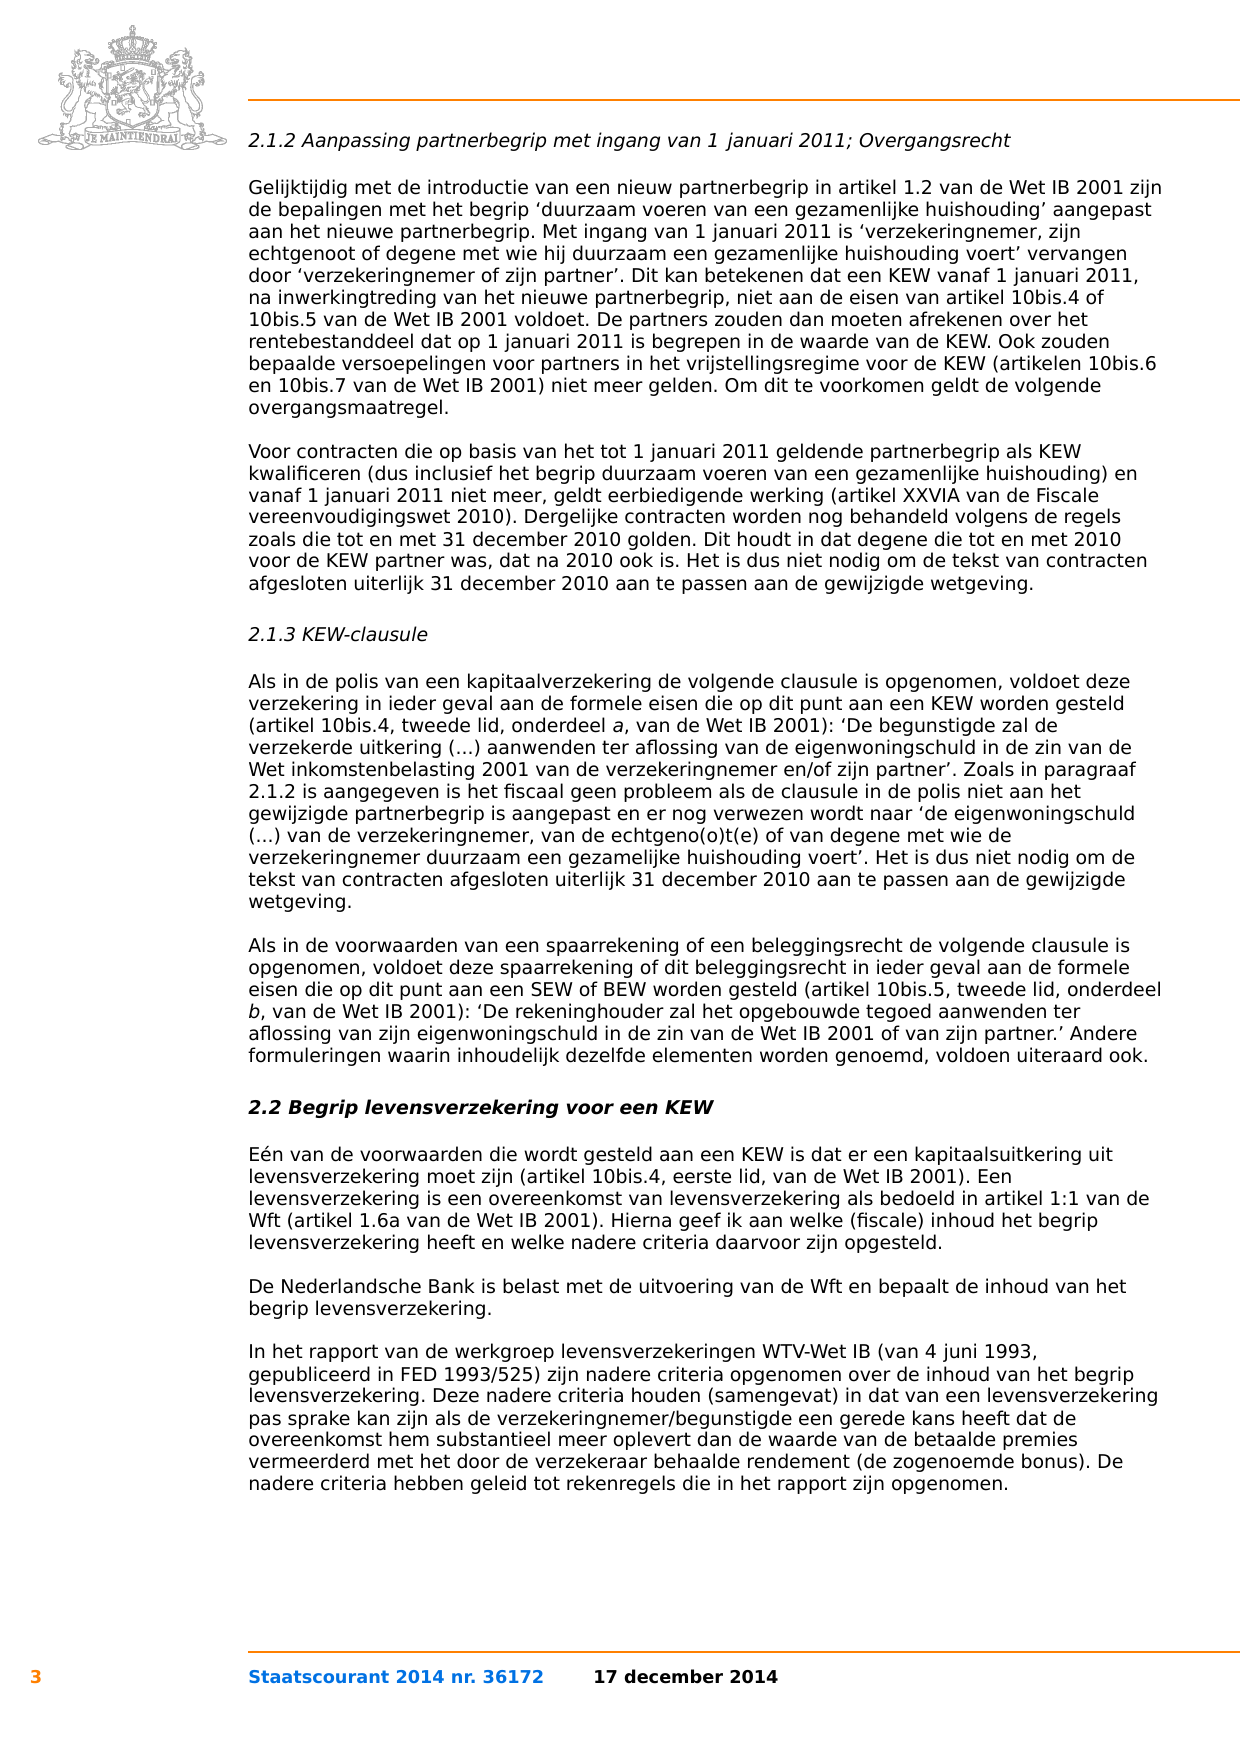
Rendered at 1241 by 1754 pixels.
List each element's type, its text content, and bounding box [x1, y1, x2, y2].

text In het rapport van de werkgroep levensverzekeringen WTV-Wet IB (van 4 juni 1993, gepubliceerd in FED 1993/525) zijn nadere criteria opgenomen over de inhoud van het begrip levensverzekering. Deze nadere criteria houden (samengevat) in dat van een levensverzekering pas sprake kan zijn als de verzekeringnemer/begunstigde een gerede kans heeft dat de overeenkomst hem substantieel meer oplevert dan de waarde van de betaalde premies vermeerderd met het door de verzekeraar behaalde rendement (de zogenoemde bonus). De nadere criteria hebben geleid tot rekenregels die in het rapport zijn opgenomen. [248, 1341, 1163, 1495]
text Voor contracten die op basis van het tot 1 januari 2011 geldende partnerbegrip als KEW kwalificeren (dus inclusief het begrip duurzaam voeren van een gezamenlijke huishouding) en vanaf 1 januari 2011 niet meer, geldt eerbiedigende werking (artikel XXVIA van de Fiscale vereenvoudigingswet 2010). Dergelijke contracten worden nog behandeld volgens de regels zoals die tot en met 31 december 2010 golden. Dit houdt in dat degene die tot en met 2010 voor de KEW partner was, dat na 2010 ook is. Het is dus niet nodig om de tekst van contracten afgesloten uiterlijk 31 december 2010 aan te passen aan de gewijzigde wetgeving. [248, 441, 1163, 594]
subtitle 2.2 Begrip levensverzekering voor een KEW [248, 1097, 1163, 1119]
picture [38, 25, 227, 150]
subtitle 2.1.3 KEW-clausule [248, 624, 1163, 646]
text Als in de polis van een kapitaalverzekering de volgende clausule is opgenomen, voldoet deze verzekering in ieder geval aan de formele eisen die op dit punt aan een KEW worden gesteld (artikel 10bis.4, tweede lid, onderdeel a, van de Wet IB 2001): ‘De begunstigde zal de verzekerde uitkering (...) aanwenden ter aflossing van de eigenwoningschuld in de zin van de Wet inkomstenbelasting 2001 van de verzekeringnemer en/of zijn partner’. Zoals in paragraaf 2.1.2 is aangegeven is het fiscaal geen probleem als de clausule in de polis niet aan het gewijzigde partnerbegrip is aangepast en er nog verwezen wordt naar ‘de eigenwoningschuld (...) van de verzekeringnemer, van de echtgeno(o)t(e) of van degene met wie de verzekeringnemer duurzaam een gezamelijke huishouding voert’. Het is dus niet nodig om de tekst van contracten afgesloten uiterlijk 31 december 2010 aan te passen aan de gewijzigde wetgeving. [248, 671, 1163, 913]
text Als in de voorwaarden van een spaarrekening of een beleggingsrecht de volgende clausule is opgenomen, voldoet deze spaarrekening of dit beleggingsrecht in ieder geval aan de formele eisen die op dit punt aan een SEW of BEW worden gesteld (artikel 10bis.5, tweede lid, onderdeel b, van de Wet IB 2001): ‘De rekeninghouder zal het opgebouwde tegoed aanwenden ter aflossing van zijn eigenwoningschuld in de zin van de Wet IB 2001 of van zijn partner.’ Andere formuleringen waarin inhoudelijk dezelfde elementen worden genoemd, voldoen uiteraard ook. [248, 935, 1163, 1067]
subtitle 2.1.2 Aanpassing partnerbegrip met ingang van 1 januari 2011; Overgangsrecht [248, 130, 1163, 152]
text Gelijktijdig met de introductie van een nieuw partnerbegrip in artikel 1.2 van de Wet IB 2001 zijn de bepalingen met het begrip ‘duurzaam voeren van een gezamenlijke huishouding’ aangepast aan het nieuwe partnerbegrip. Met ingang van 1 januari 2011 is ‘verzekeringnemer, zijn echtgenoot of degene met wie hij duurzaam een gezamenlijke huishouding voert’ vervangen door ‘verzekeringnemer of zijn partner’. Dit kan betekenen dat een KEW vanaf 1 januari 2011, na inwerkingtreding van het nieuwe partnerbegrip, niet aan de eisen van artikel 10bis.4 of 10bis.5 van de Wet IB 2001 voldoet. De partners zouden dan moeten afrekenen over het rentebestanddeel dat op 1 januari 2011 is begrepen in de waarde van de KEW. Ook zouden bepaalde versoepelingen voor partners in het vrijstellingsregime voor de KEW (artikelen 10bis.6 en 10bis.7 van de Wet IB 2001) niet meer gelden. Om dit te voorkomen geldt de volgende overgangsmaatregel. [248, 177, 1163, 419]
text Eén van de voorwaarden die wordt gesteld aan een KEW is dat er een kapitaalsuitkering uit levensverzekering moet zijn (artikel 10bis.4, eerste lid, van de Wet IB 2001). Een levensverzekering is een overeenkomst van levensverzekering als bedoeld in artikel 1:1 van de Wft (artikel 1.6a van de Wet IB 2001). Hierna geef ik aan welke (fiscale) inhoud het begrip levensverzekering heeft en welke nadere criteria daarvoor zijn opgesteld. [248, 1144, 1163, 1254]
text De Nederlandsche Bank is belast met de uitvoering van de Wft en bepaalt de inhoud van het begrip levensverzekering. [248, 1276, 1163, 1319]
